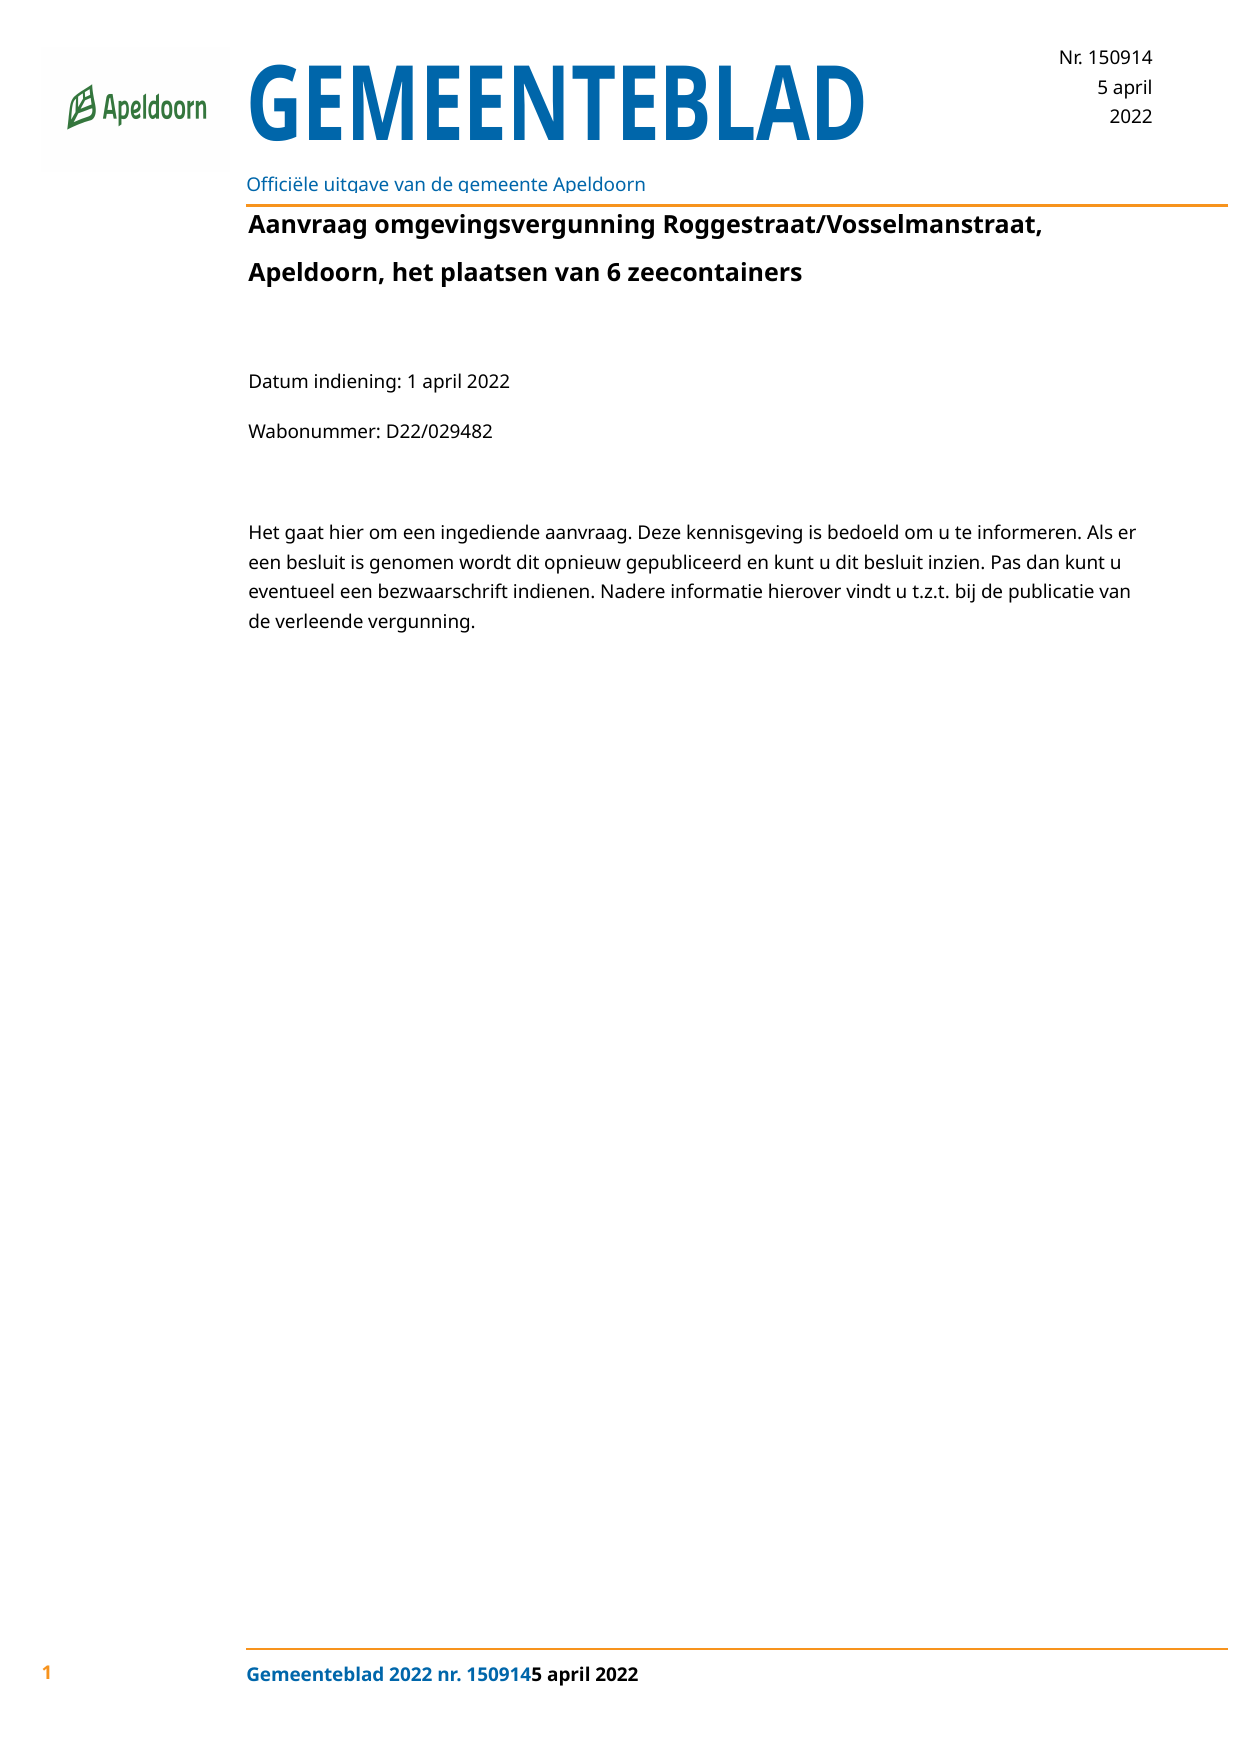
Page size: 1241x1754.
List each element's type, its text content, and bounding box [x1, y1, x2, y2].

text Aanvraag omgevingsvergunning Roggestraat/Vosselmanstraat, Apeldoorn, het plaatsen van 6 zeecontainers [248, 207, 1152, 288]
text Datum indiening: 1 april 2022 [248, 368, 1152, 394]
picture [41, 47, 231, 172]
text Wabonummer: D22/029482 [248, 419, 1152, 444]
text Het gaat hier om een ingediende aanvraag. Deze kennisgeving is bedoeld om u te informeren. Als er een besluit is genomen wordt dit opnieuw gepubliceerd en kunt u dit besluit inzien. Pas dan kunt u eventueel een bezwaarschrift indienen. Nadere informatie hierover vindt u t.z.t. bij de publicatie van de verleende vergunning. [248, 519, 1152, 634]
